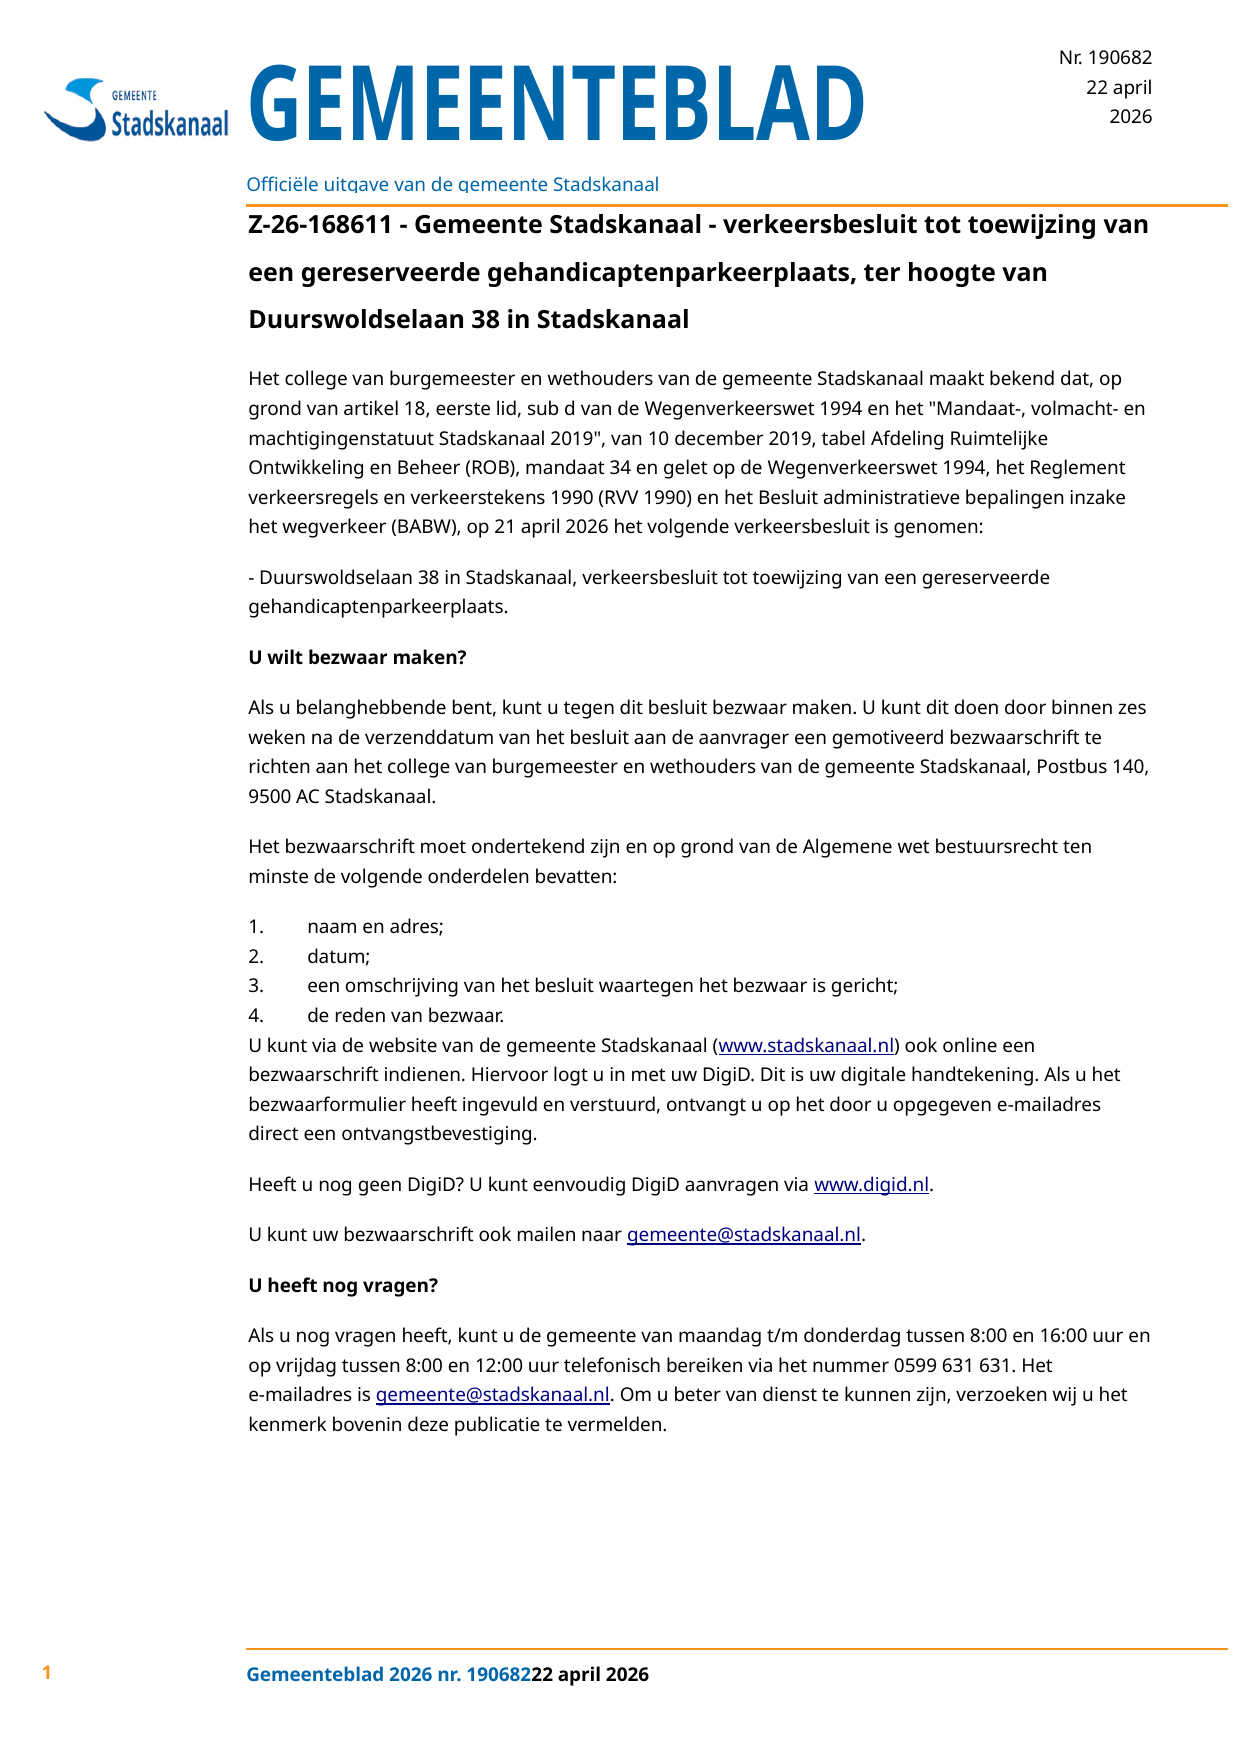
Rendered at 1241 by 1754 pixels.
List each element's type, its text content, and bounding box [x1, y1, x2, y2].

text U wilt bezwaar maken? [248, 644, 1152, 669]
text Als u belanghebbende bent, kunt u tegen dit besluit bezwaar maken. U kunt dit doen door binnen zes weken na de verzenddatum van het besluit aan de aanvrager een gemotiveerd bezwaarschrift te richten aan het college van burgemeester en wethouders van de gemeente Stadskanaal, Postbus 140, 9500 AC Stadskanaal. [248, 694, 1152, 809]
list naam en adres; [248, 913, 1152, 939]
text Als u nog vragen heeft, kunt u de gemeente van maandag t/m donderdag tussen 8:00 en 16:00 uur en op vrijdag tussen 8:00 en 12:00 uur telefonisch bereiken via het nummer 0599 631 631. Het e‑mailadres is gemeente@stadskanaal.nl. Om u beter van dienst te kunnen zijn, verzoeken wij u het kenmerk bovenin deze publicatie te vermelden. [248, 1322, 1152, 1437]
text Het college van burgemeester en wethouders van de gemeente Stadskanaal maakt bekend dat, op grond van artikel 18, eerste lid, sub d van de Wegenverkeerswet 1994 en het "Mandaat-, volmacht- en machtigingenstatuut Stadskanaal 2019", van 10 december 2019, tabel Afdeling Ruimtelijke Ontwikkeling en Beheer (ROB), mandaat 34 en gelet op de Wegenverkeerswet 1994, het Reglement verkeersregels en verkeerstekens 1990 (RVV 1990) en het Besluit administratieve bepalingen inzake het wegverkeer (BABW), op 21 april 2026 het volgende verkeersbesluit is genomen: [248, 366, 1152, 539]
text Heeft u nog geen DigiD? U kunt eenvoudig DigiD aanvragen via www.digid.nl. [248, 1171, 1152, 1197]
text U heeft nog vragen? [248, 1272, 1152, 1297]
text U kunt uw bezwaarschrift ook mailen naar gemeente@stadskanaal.nl. [248, 1221, 1152, 1247]
text - Duurswoldselaan 38 in Stadskanaal, verkeersbesluit tot toewijzing van een gereserveerde gehandicaptenparkeerplaats. [248, 564, 1152, 619]
list een omschrijving van het besluit waartegen het bezwaar is gericht; [248, 973, 1152, 998]
list de reden van bezwaar. [248, 1002, 1152, 1028]
list datum; [248, 943, 1152, 969]
text Het bezwaarschrift moet ondertekend zijn en op grond van de Algemene wet bestuursrecht ten minste de volgende onderdelen bevatten: [248, 833, 1152, 889]
text U kunt via de website van de gemeente Stadskanaal (www.stadskanaal.nl) ook online een bezwaarschrift indienen. Hiervoor logt u in met uw DigiD. Dit is uw digitale handtekening. Als u het bezwaarformulier heeft ingevuld en verstuurd, ontvangt u op het door u opgegeven e‑mailadres direct een ontvangstbevestiging. [248, 1032, 1152, 1146]
text Z-26-168611 - Gemeente Stadskanaal - verkeersbesluit tot toewijzing van een gereserveerde gehandicaptenparkeerplaats, ter hoogte van Duurswoldselaan 38 in Stadskanaal [248, 207, 1152, 336]
picture [41, 47, 231, 172]
